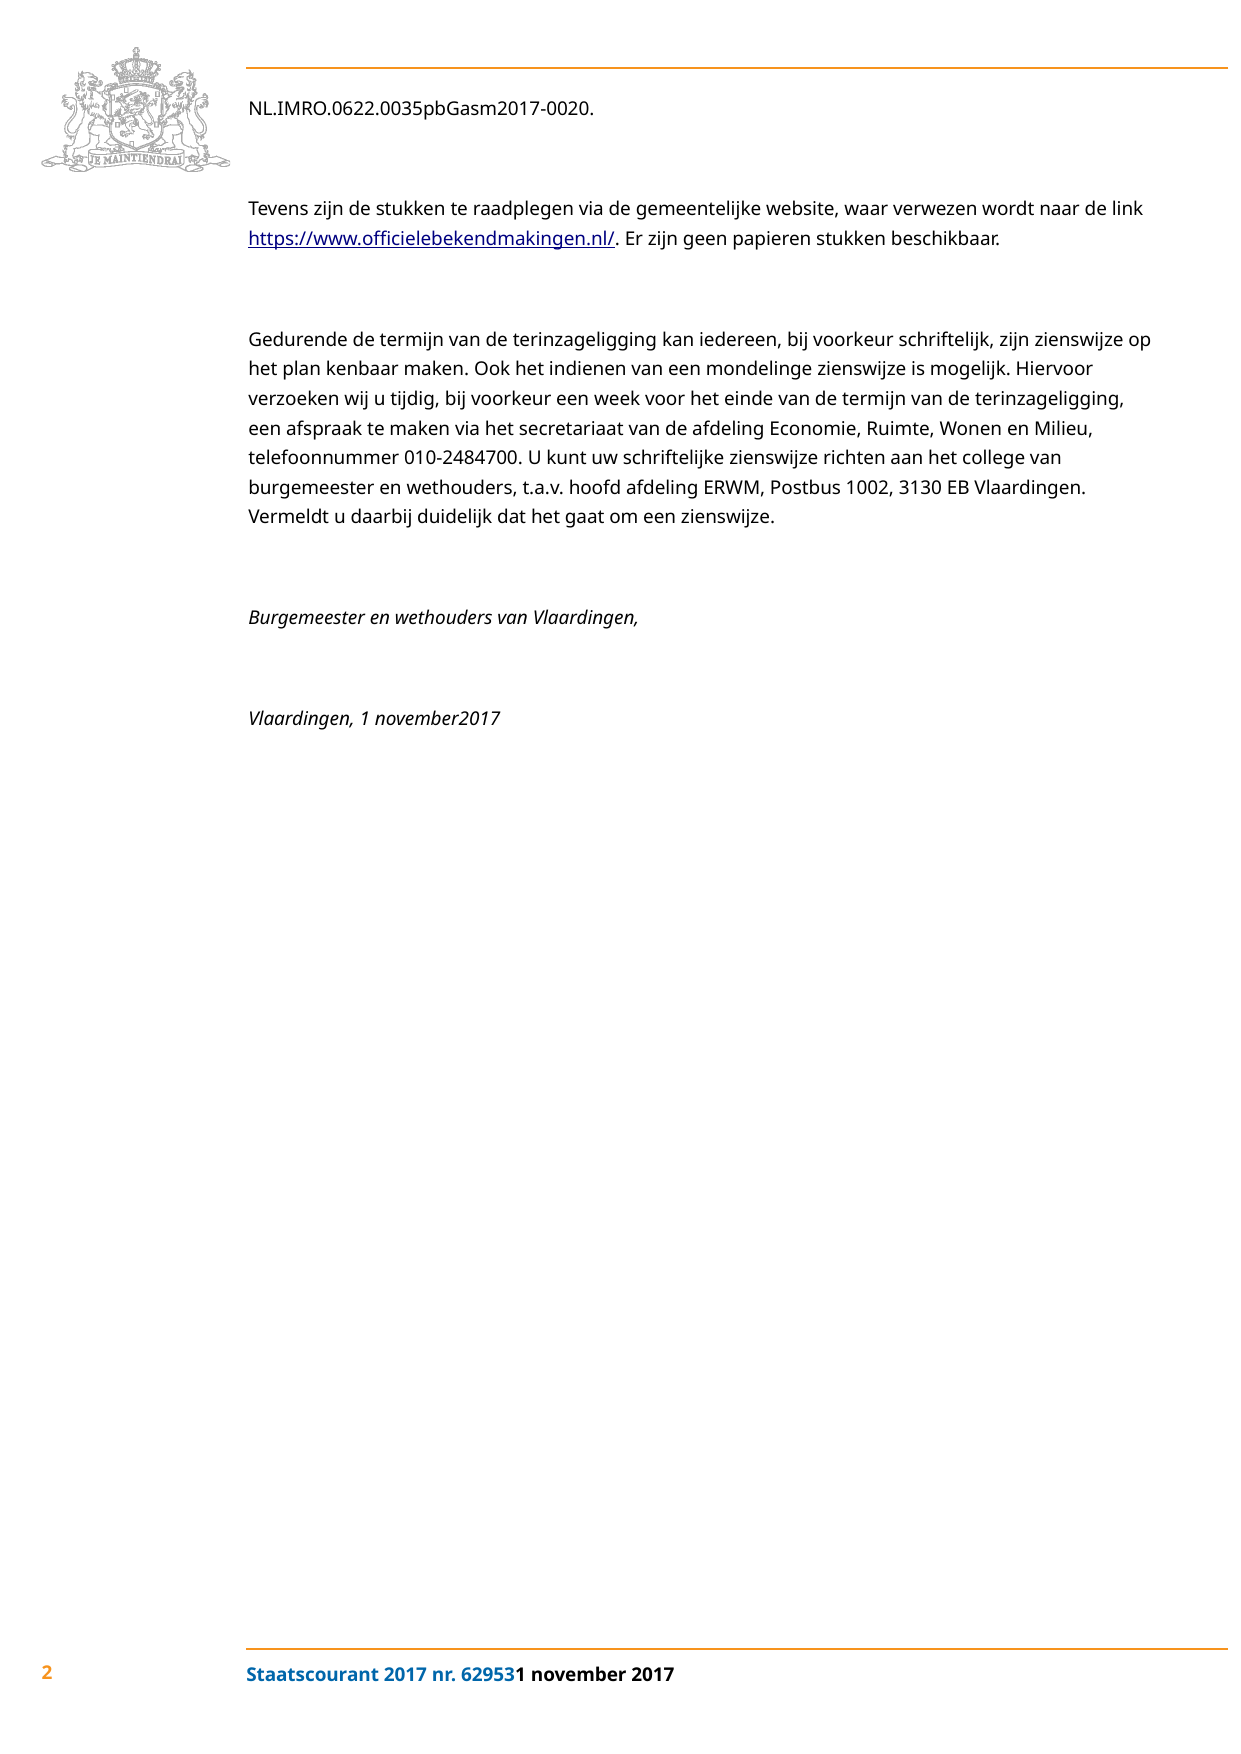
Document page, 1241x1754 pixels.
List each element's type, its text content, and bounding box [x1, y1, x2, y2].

text Gedurende de termijn van de terinzageligging kan iedereen, bij voorkeur schriftelijk, zijn zienswijze op het plan kenbaar maken. Ook het indienen van een mondelinge zienswijze is mogelijk. Hiervoor verzoeken wij u tijdig, bij voorkeur een week voor het einde van de termijn van de terinzageligging, een afspraak te maken via het secretariaat van de afdeling Economie, Ruimte, Wonen en Milieu, telefoonnummer 010-2484700. U kunt uw schriftelijke zienswijze richten aan het college van burgemeester en wethouders, t.a.v. hoofd afdeling ERWM, Postbus 1002, 3130 EB Vlaardingen. Vermeldt u daarbij duidelijk dat het gaat om een zienswijze. [248, 326, 1152, 529]
text Burgemeester en wethouders van Vlaardingen, [248, 604, 1152, 630]
text Vlaardingen, 1 november2017 [248, 705, 1152, 731]
picture [41, 47, 231, 172]
text NL.IMRO.0622.0035pbGasm2017-0020. [248, 95, 1152, 121]
text Tevens zijn de stukken te raadplegen via de gemeentelijke website, waar verwezen wordt naar de link https://www.officielebekendmakingen.nl/. Er zijn geen papieren stukken beschikbaar. [248, 196, 1152, 251]
